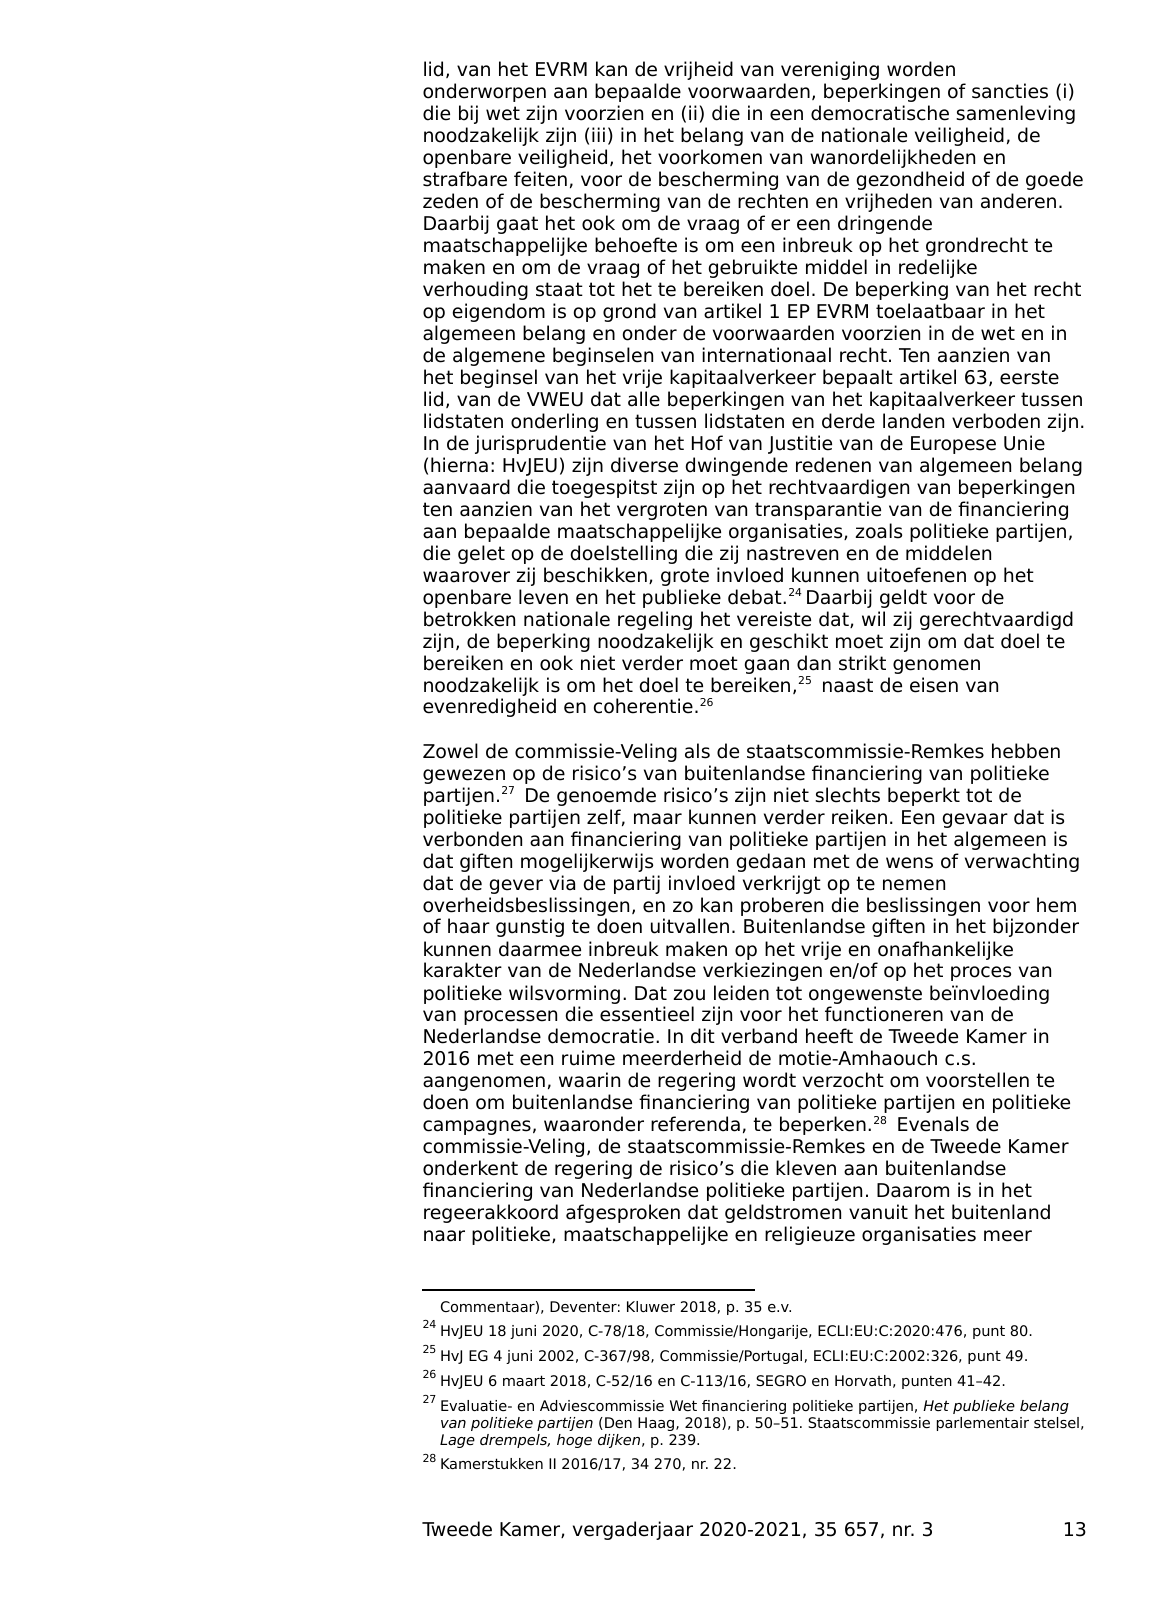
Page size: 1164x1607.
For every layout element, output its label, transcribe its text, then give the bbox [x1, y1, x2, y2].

text Zowel de commissie-Veling als de staatscommissie-Remkes hebben gewezen op de risico’s van buitenlandse financiering van politieke partijen. De genoemde risico’s zijn niet slechts beperkt tot de politieke partijen zelf, maar kunnen verder reiken. Een gevaar dat is verbonden aan financiering van politieke partijen in het algemeen is dat giften mogelijkerwijs worden gedaan met de wens of verwachting dat de gever via de partij invloed verkrijgt op te nemen overheidsbeslissingen, en zo kan proberen die beslissingen voor hem of haar gunstig te doen uitvallen. Buitenlandse giften in het bijzonder kunnen daarmee inbreuk maken op het vrije en onafhankelijke karakter van de Nederlandse verkiezingen en/of op het proces van politieke wilsvorming. Dat zou leiden tot ongewenste beïnvloeding van processen die essentieel zijn voor het functioneren van de Nederlandse democratie. In dit verband heeft de Tweede Kamer in 2016 met een ruime meerderheid de motie-Amhaouch c.s. aangenomen, waarin de regering wordt verzocht om voorstellen te doen om buitenlandse financiering van politieke partijen en politieke campagnes, waaronder referenda, te beperken. Evenals de commissie-Veling, de staatscommissie-Remkes en de Tweede Kamer onderkent de regering de risico’s die kleven aan buitenlandse financiering van Nederlandse politieke partijen. Daarom is in het regeerakkoord afgesproken dat geldstromen vanuit het buitenland naar politieke, maatschappelijke en religieuze organisaties meer [422, 741, 1087, 1246]
text HvJ EG 4 juni 2002, C-367/98, Commissie/Portugal, ECLI:EU:C:2002:326, punt 49. [422, 1343, 1087, 1366]
text HvJEU 6 maart 2018, C-52/16 en C-113/16, SEGRO en Horvath, punten 41–42. [422, 1368, 1087, 1391]
text Evaluatie- en Adviescommissie Wet financiering politieke partijen, Het publieke belang van politieke partijen (Den Haag, 2018), p. 50–51. Staatscommissie parlementair stelsel, Lage drempels, hoge dijken, p. 239. [422, 1393, 1087, 1449]
text Kamerstukken II 2016/17, 34 270, nr. 22. [422, 1452, 1087, 1474]
text lid, van het EVRM kan de vrijheid van vereniging worden onderworpen aan bepaalde voorwaarden, beperkingen of sancties (i) die bij wet zijn voorzien en (ii) die in een democratische samenleving noodzakelijk zijn (iii) in het belang van de nationale veiligheid, de openbare veiligheid, het voorkomen van wanordelijkheden en strafbare feiten, voor de bescherming van de gezondheid of de goede zeden of de bescherming van de rechten en vrijheden van anderen. Daarbij gaat het ook om de vraag of er een dringende maatschappelijke behoefte is om een inbreuk op het grondrecht te maken en om de vraag of het gebruikte middel in redelijke verhouding staat tot het te bereiken doel. De beperking van het recht op eigendom is op grond van artikel 1 EP EVRM toelaatbaar in het algemeen belang en onder de voorwaarden voorzien in de wet en in de algemene beginselen van internationaal recht. Ten aanzien van het beginsel van het vrije kapitaalverkeer bepaalt artikel 63, eerste lid, van de VWEU dat alle beperkingen van het kapitaalverkeer tussen lidstaten onderling en tussen lidstaten en derde landen verboden zijn. In de jurisprudentie van het Hof van Justitie van de Europese Unie (hierna: HvJEU) zijn diverse dwingende redenen van algemeen belang aanvaard die toegespitst zijn op het rechtvaardigen van beperkingen ten aanzien van het vergroten van transparantie van de financiering aan bepaalde maatschappelijke organisaties, zoals politieke partijen, die gelet op de doelstelling die zij nastreven en de middelen waarover zij beschikken, grote invloed kunnen uitoefenen op het openbare leven en het publieke debat.Daarbij geldt voor de betrokken nationale regeling het vereiste dat, wil zij gerechtvaardigd zijn, de beperking noodzakelijk en geschikt moet zijn om dat doel te bereiken en ook niet verder moet gaan dan strikt genomen noodzakelijk is om het doel te bereiken, naast de eisen van evenredigheid en coherentie. [422, 59, 1087, 718]
text HvJEU 18 juni 2020, C-78/18, Commissie/Hongarije, ECLI:EU:C:2020:476, punt 80. [422, 1318, 1087, 1341]
text Commentaar), Deventer: Kluwer 2018, p. 35 e.v. [422, 1299, 1087, 1316]
